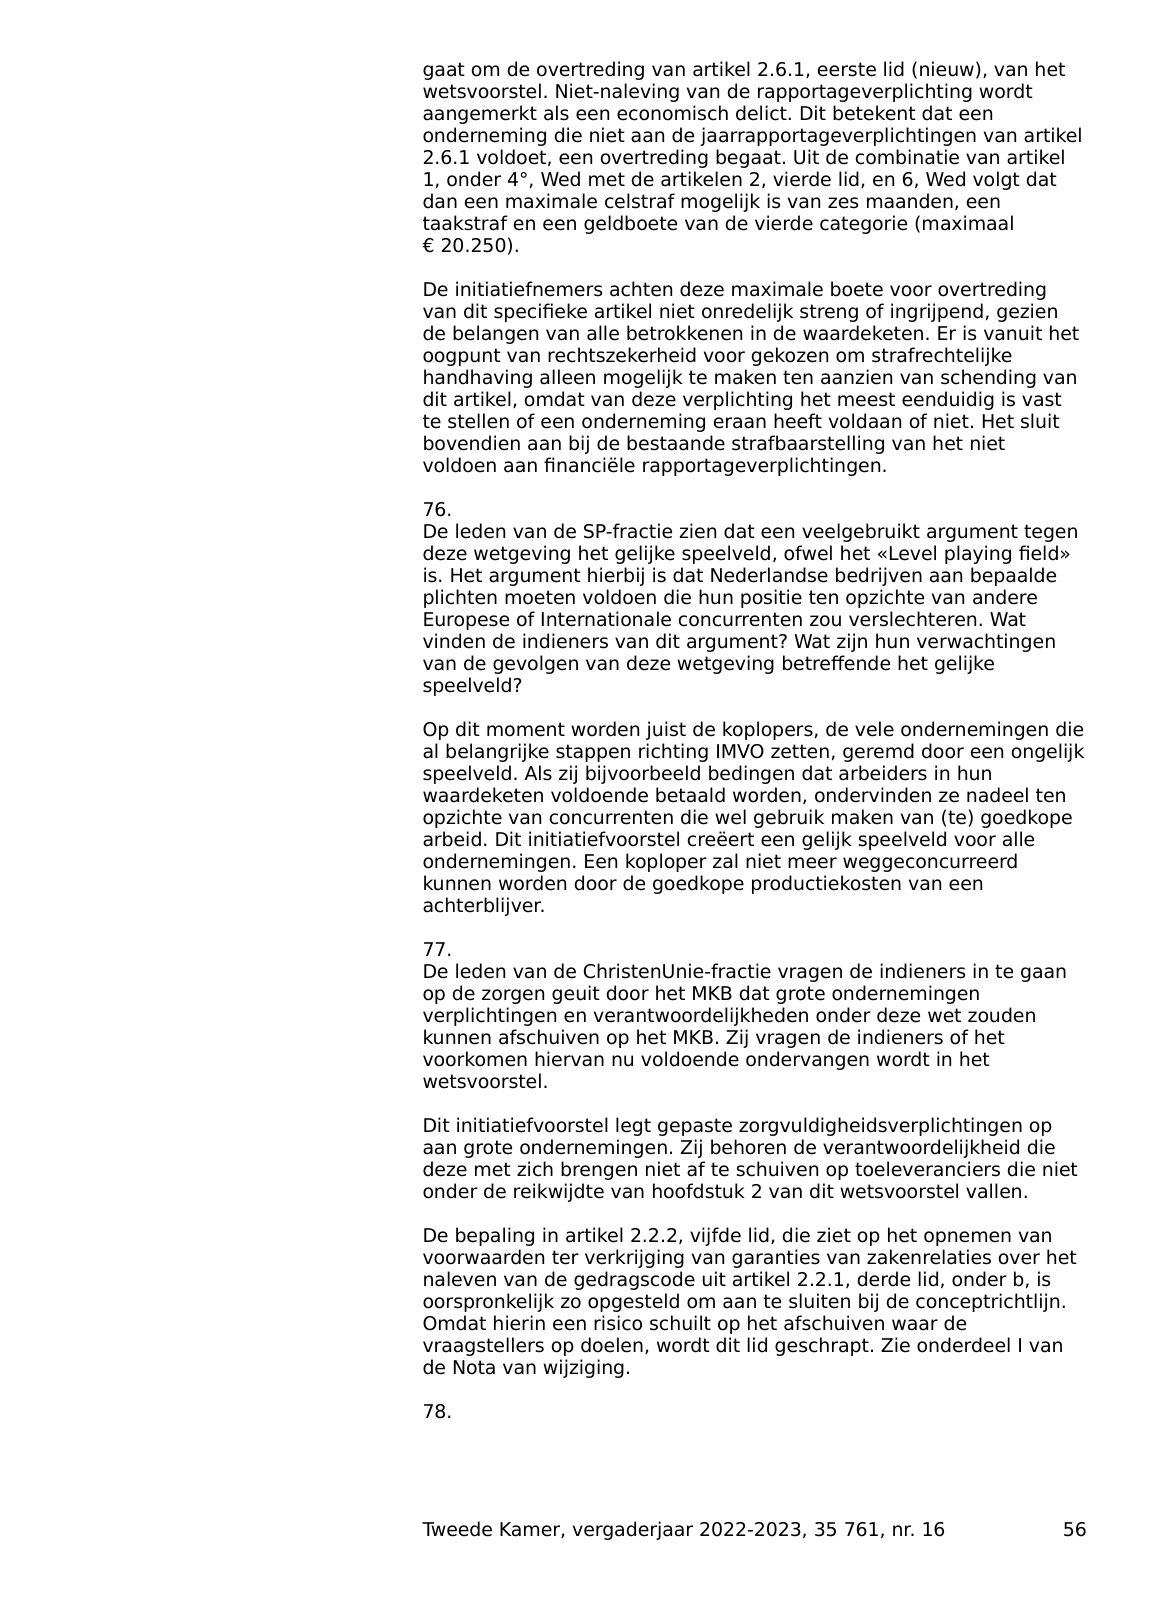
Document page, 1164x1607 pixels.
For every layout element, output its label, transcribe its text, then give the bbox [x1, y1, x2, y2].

text 77. [422, 939, 1087, 961]
text De initiatiefnemers achten deze maximale boete voor overtreding van dit specifieke artikel niet onredelijk streng of ingrijpend, gezien de belangen van alle betrokkenen in de waardeketen. Er is vanuit het oogpunt van rechtszekerheid voor gekozen om strafrechtelijke handhaving alleen mogelijk te maken ten aanzien van schending van dit artikel, omdat van deze verplichting het meest eenduidig is vast te stellen of een onderneming eraan heeft voldaan of niet. Het sluit bovendien aan bij de bestaande strafbaarstelling van het niet voldoen aan financiële rapportageverplichtingen. [422, 279, 1087, 477]
text 78. [422, 1401, 1087, 1423]
text Op dit moment worden juist de koplopers, de vele ondernemingen die al belangrijke stappen richting IMVO zetten, geremd door een ongelijk speelveld. Als zij bijvoorbeeld bedingen dat arbeiders in hun waardeketen voldoende betaald worden, ondervinden ze nadeel ten opzichte van concurrenten die wel gebruik maken van (te) goedkope arbeid. Dit initiatiefvoorstel creëert een gelijk speelveld voor alle ondernemingen. Een koploper zal niet meer weggeconcurreerd kunnen worden door de goedkope productiekosten van een achterblijver. [422, 719, 1087, 917]
text De leden van de SP-fractie zien dat een veelgebruikt argument tegen deze wetgeving het gelijke speelveld, ofwel het «Level playing field» is. Het argument hierbij is dat Nederlandse bedrijven aan bepaalde plichten moeten voldoen die hun positie ten opzichte van andere Europese of Internationale concurrenten zou verslechteren. Wat vinden de indieners van dit argument? Wat zijn hun verwachtingen van de gevolgen van deze wetgeving betreffende het gelijke speelveld? [422, 521, 1087, 697]
text 76. [422, 499, 1087, 521]
text gaat om de overtreding van artikel 2.6.1, eerste lid (nieuw), van het wetsvoorstel. Niet-naleving van de rapportageverplichting wordt aangemerkt als een economisch delict. Dit betekent dat een onderneming die niet aan de jaarrapportageverplichtingen van artikel 2.6.1 voldoet, een overtreding begaat. Uit de combinatie van artikel 1, onder 4°, Wed met de artikelen 2, vierde lid, en 6, Wed volgt dat dan een maximale celstraf mogelijk is van zes maanden, een taakstraf en een geldboete van de vierde categorie (maximaal € 20.250). [422, 59, 1087, 257]
text De bepaling in artikel 2.2.2, vijfde lid, die ziet op het opnemen van voorwaarden ter verkrijging van garanties van zakenrelaties over het naleven van de gedragscode uit artikel 2.2.1, derde lid, onder b, is oorspronkelijk zo opgesteld om aan te sluiten bij de conceptrichtlijn. Omdat hierin een risico schuilt op het afschuiven waar de vraagstellers op doelen, wordt dit lid geschrapt. Zie onderdeel I van de Nota van wijziging. [422, 1225, 1087, 1379]
text De leden van de ChristenUnie-fractie vragen de indieners in te gaan op de zorgen geuit door het MKB dat grote ondernemingen verplichtingen en verantwoordelijkheden onder deze wet zouden kunnen afschuiven op het MKB. Zij vragen de indieners of het voorkomen hiervan nu voldoende ondervangen wordt in het wetsvoorstel. [422, 961, 1087, 1093]
text Dit initiatiefvoorstel legt gepaste zorgvuldigheidsverplichtingen op aan grote ondernemingen. Zij behoren de verantwoordelijkheid die deze met zich brengen niet af te schuiven op toeleveranciers die niet onder de reikwijdte van hoofdstuk 2 van dit wetsvoorstel vallen. [422, 1115, 1087, 1203]
